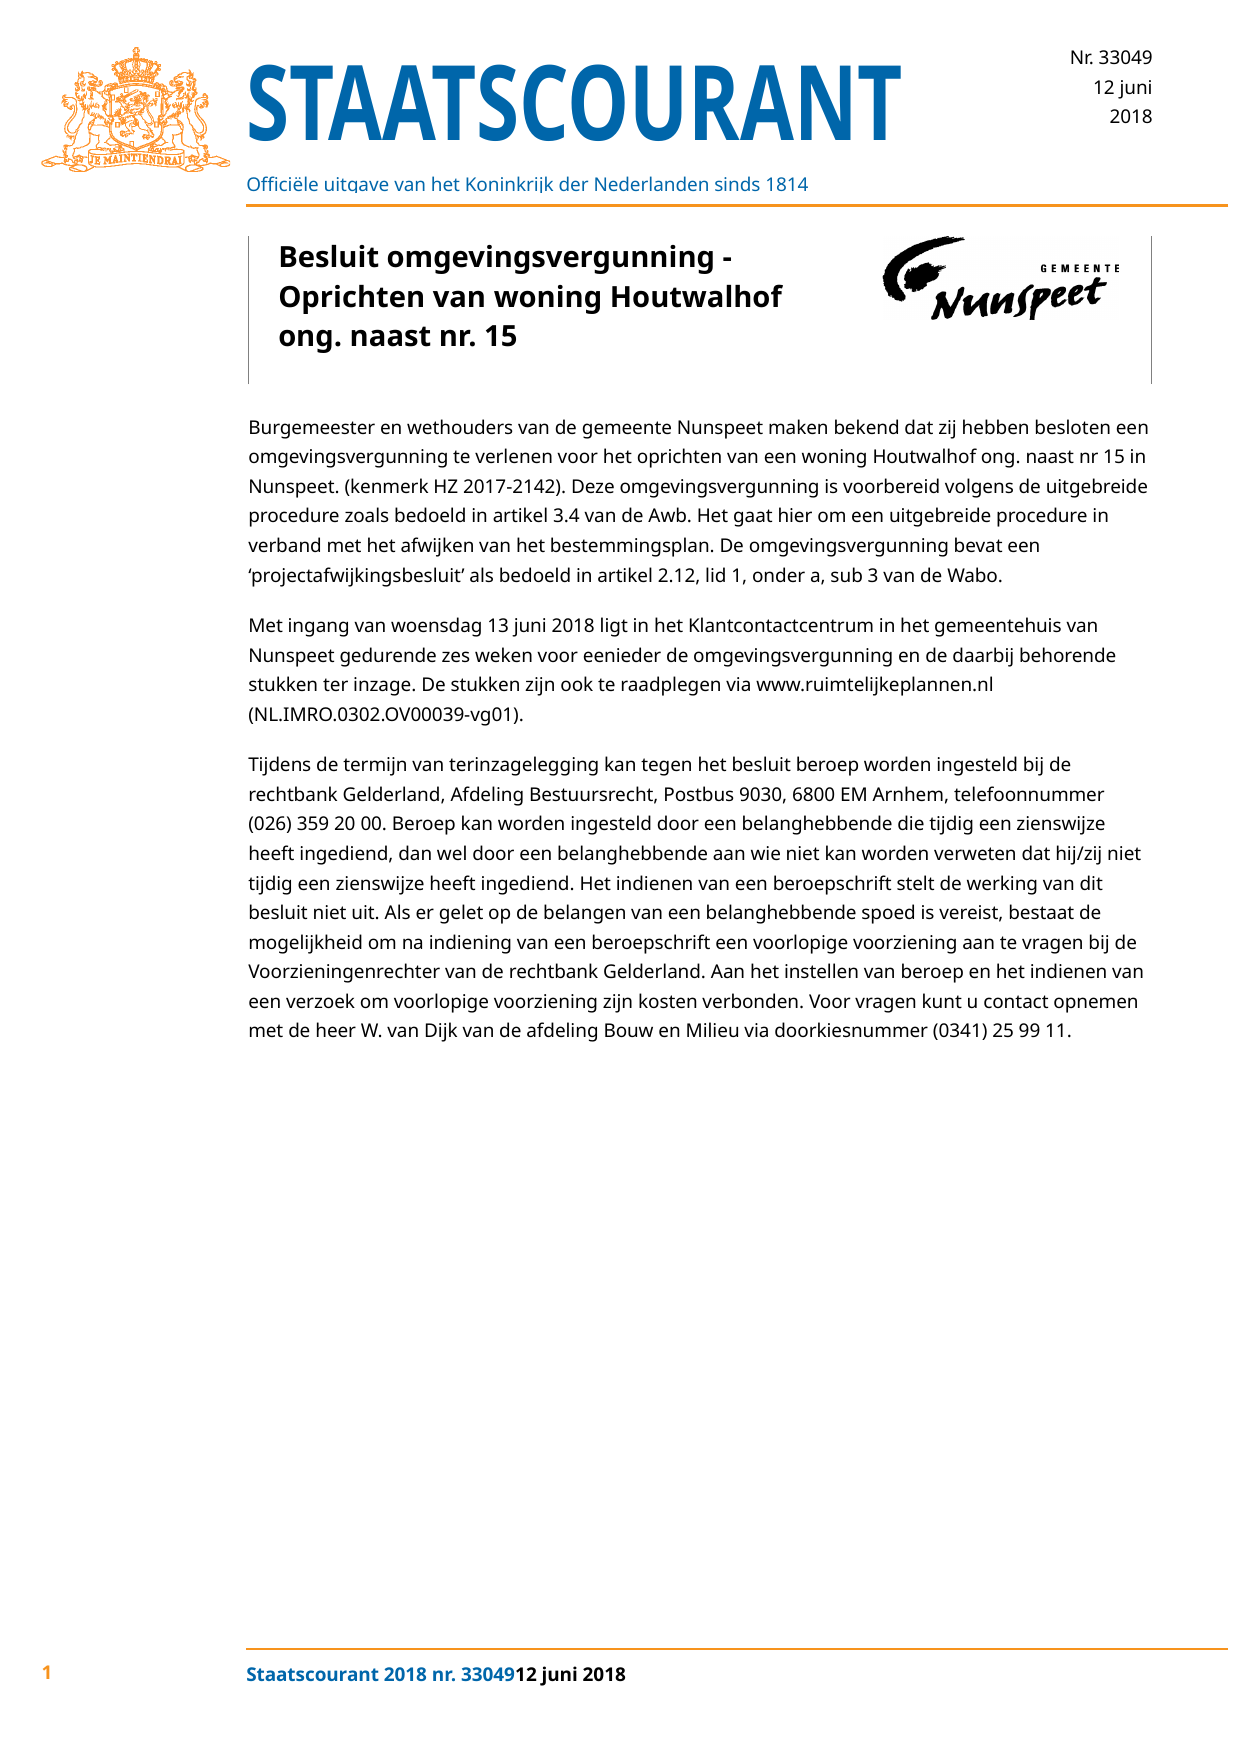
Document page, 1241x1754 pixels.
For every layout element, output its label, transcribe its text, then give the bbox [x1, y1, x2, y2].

text Burgemeester en wethouders van de gemeente Nunspeet maken bekend dat zij hebben besloten een omgevingsvergunning te verlenen voor het oprichten van een woning Houtwalhof ong. naast nr 15 in Nunspeet. (kenmerk HZ 2017-2142). Deze omgevingsvergunning is voorbereid volgens de uitgebreide procedure zoals bedoeld in artikel 3.4 van de Awb. Het gaat hier om een uitgebreide procedure in verband met het afwijken van het bestemmingsplan. De omgevingsvergunning bevat een ‘projectafwijkingsbesluit’ als bedoeld in artikel 2.12, lid 1, onder a, sub 3 van de Wabo. [248, 414, 1152, 588]
table_header [850, 236, 882, 319]
text Tijdens de termijn van terinzagelegging kan tegen het besluit beroep worden ingesteld bij de rechtbank Gelderland, Afdeling Bestuursrecht, Postbus 9030, 6800 EM Arnhem, telefoonnummer (026) 359 20 00. Beroep kan worden ingesteld door een belanghebbende die tijdig een zienswijze heeft ingediend, dan wel door een belanghebbende aan wie niet kan worden verweten dat hij/zij niet tijdig een zienswijze heeft ingediend. Het indienen van een beroepschrift stelt de werking van dit besluit niet uit. Als er gelet op de belangen van een belanghebbende spoed is vereist, bestaat de mogelijkheid om na indiening van een beroepschrift een voorlopige voorziening aan te vragen bij de Voorzieningenrechter van de rechtbank Gelderland. Aan het instellen van beroep en het indienen van een verzoek om voorlopige voorziening zijn kosten verbonden. Voor vragen kunt u contact opnemen met de heer W. van Dijk van de afdeling Bouw en Milieu via doorkiesnummer (0341) 25 99 11. [248, 751, 1152, 1043]
table_header [1119, 236, 1151, 319]
picture [882, 236, 1119, 320]
table_header [850, 320, 1151, 384]
text Met ingang van woensdag 13 juni 2018 ligt in het Klantcontactcentrum in het gemeentehuis van Nunspeet gedurende zes weken voor eenieder de omgevingsvergunning en de daarbij behorende stukken ter inzage. De stukken zijn ook te raadplegen via www.ruimtelijkeplannen.nl (NL.IMRO.0302.OV00039-vg01). [248, 612, 1152, 727]
table_header Besluit omgevingsvergunning - Oprichten van woning Houtwalhof ong. naast nr. 15 [249, 236, 850, 384]
picture [41, 47, 231, 172]
